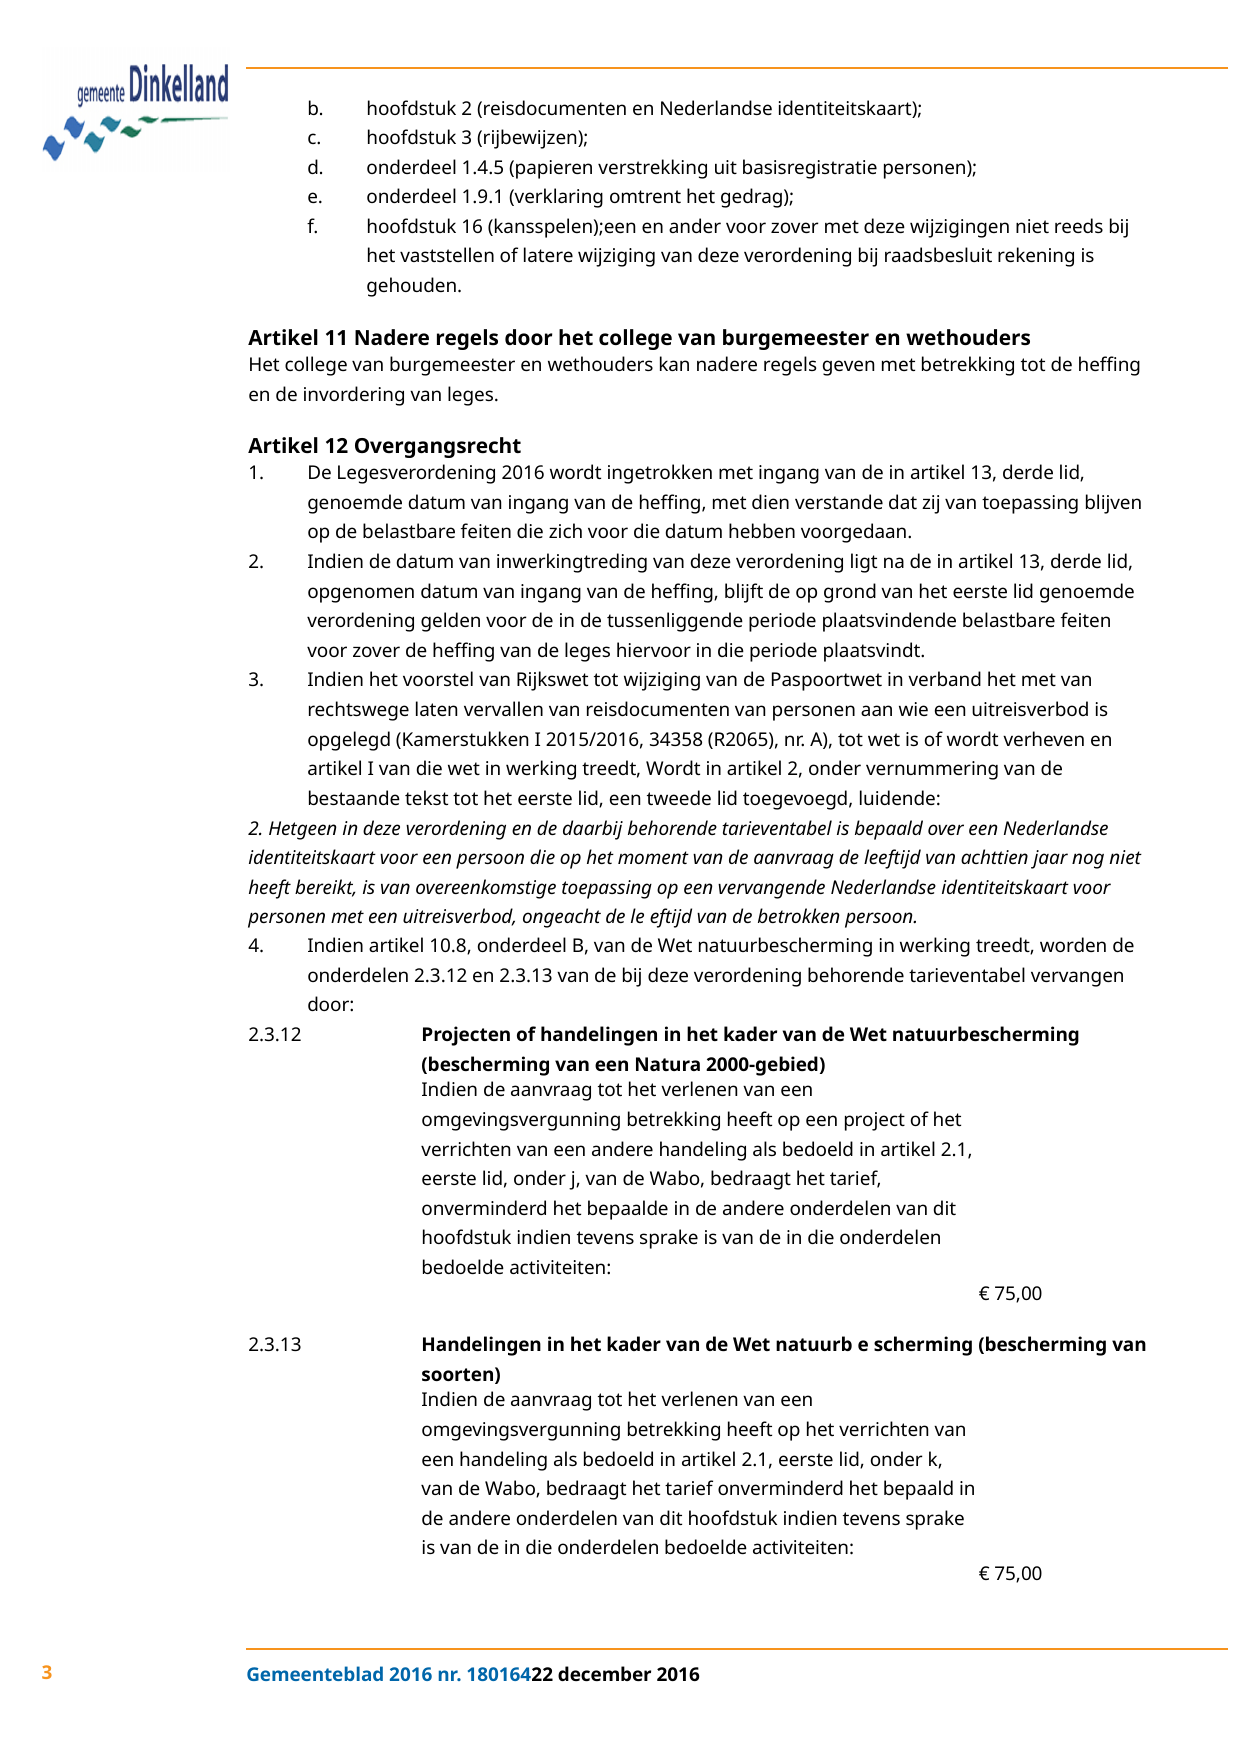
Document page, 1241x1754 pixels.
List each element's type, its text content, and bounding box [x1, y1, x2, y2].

list hoofdstuk 3 (rijbewijzen); [307, 124, 1152, 150]
picture [41, 47, 231, 172]
table_cell [248, 1077, 421, 1280]
table_cell Indien de aanvraag tot het verlenen van een omgevingsvergunning betrekking heeft op een project of het verrichten van een andere handeling als bedoeld in artikel 2.1, eerste lid, onder j, van de Wabo, bedraagt het tarief, onverminderd het bepaalde in de andere onderdelen van dit hoofdstuk indien tevens sprake is van de in die onderdelen bedoelde activiteiten: [421, 1077, 978, 1280]
list Indien het voorstel van Rijkswet tot wijziging van de Paspoortwet in verband het met van rechtswege laten vervallen van reisdocumenten van personen aan wie een uitreisverbod is opgelegd (Kamerstukken I 2015/2016, 34358 (R2065), nr. A), tot wet is of wordt verheven en artikel I van die wet in werking treedt, Wordt in artikel 2, onder vernummering van de bestaande tekst tot het eerste lid, een tweede lid toegevoegd, luidende: [248, 667, 1152, 811]
table_cell € 75,00 [979, 1280, 1152, 1306]
list Indien artikel 10.8, onderdeel B, van de Wet natuurbescherming in werking treedt, worden de onderdelen 2.3.12 en 2.3.13 van de bij deze verordening behorende tarieventabel vervangen door: [248, 932, 1152, 1017]
text Het college van burgemeester en wethouders kan nadere regels geven met betrekking tot de heffing en de invordering van leges. [248, 351, 1152, 406]
table_cell Indien de aanvraag tot het verlenen van een omgevingsvergunning betrekking heeft op het verrichten van een handeling als bedoeld in artikel 2.1, eerste lid, onder k, van de Wabo, bedraagt het tarief onverminderd het bepaald in de andere onderdelen van dit hoofdstuk indien tevens sprake is van de in die onderdelen bedoelde activiteiten: [421, 1387, 978, 1560]
table_cell 2.3.13 [248, 1331, 421, 1387]
list onderdeel 1.4.5 (papieren verstrekking uit basisregistratie personen); [307, 154, 1152, 180]
table_header Projecten of handelingen in het kader van de Wet natuurbescherming (bescherming van een Natura 2000-gebied) [421, 1021, 1152, 1077]
table_cell [979, 1077, 1152, 1280]
table_cell [248, 1387, 421, 1560]
table_cell [248, 1560, 421, 1586]
table_cell [248, 1280, 421, 1306]
table_cell € 75,00 [979, 1560, 1152, 1586]
list Indien de datum van inwerkingtreding van deze verordening ligt na de in artikel 13, derde lid, opgenomen datum van ingang van de heffing, blijft de op grond van het eerste lid genoemde verordening gelden voor de in de tussenliggende periode plaatsvindende belastbare feiten voor zover de heffing van de leges hiervoor in die periode plaatsvindt. [248, 548, 1152, 663]
text Artikel 12 Overgangsrecht [248, 431, 1152, 459]
table_cell [979, 1306, 1152, 1331]
list hoofdstuk 16 (kansspelen);een en ander voor zover met deze wijzigingen niet reeds bij het vaststellen of latere wijziging van deze verordening bij raadsbesluit rekening is gehouden. [307, 213, 1152, 298]
table_cell [421, 1560, 978, 1586]
table_header 2.3.12 [248, 1021, 421, 1077]
table_header 2. Hetgeen in deze verordening en de daarbij behorende tarieventabel is bepaald over een Nederlandse identiteitskaart voor een persoon die op het moment van de aanvraag de leeftijd van achttien jaar nog niet heeft bereikt, is van overeenkomstige toepassing op een vervangende Nederlandse identiteitskaart voor personen met een uitreisverbod, ongeacht de le eftijd van de betrokken persoon. [248, 815, 1152, 929]
table_cell [421, 1306, 978, 1331]
table_cell [248, 1306, 421, 1331]
list onderdeel 1.9.1 (verklaring omtrent het gedrag); [307, 183, 1152, 209]
table_cell [421, 1280, 978, 1306]
list hoofdstuk 2 (reisdocumenten en Nederlandse identiteitskaart); [307, 95, 1152, 121]
text Artikel 11 Nadere regels door het college van burgemeester en wethouders [248, 323, 1152, 351]
list De Legesverordening 2016 wordt ingetrokken met ingang van de in artikel 13, derde lid, genoemde datum van ingang van de heffing, met dien verstande dat zij van toepassing blijven op de belastbare feiten die zich voor die datum hebben voorgedaan. [248, 459, 1152, 544]
table_cell Handelingen in het kader van de Wet natuurb e scherming (bescherming van soorten) [421, 1331, 1152, 1387]
table_cell [979, 1387, 1152, 1560]
